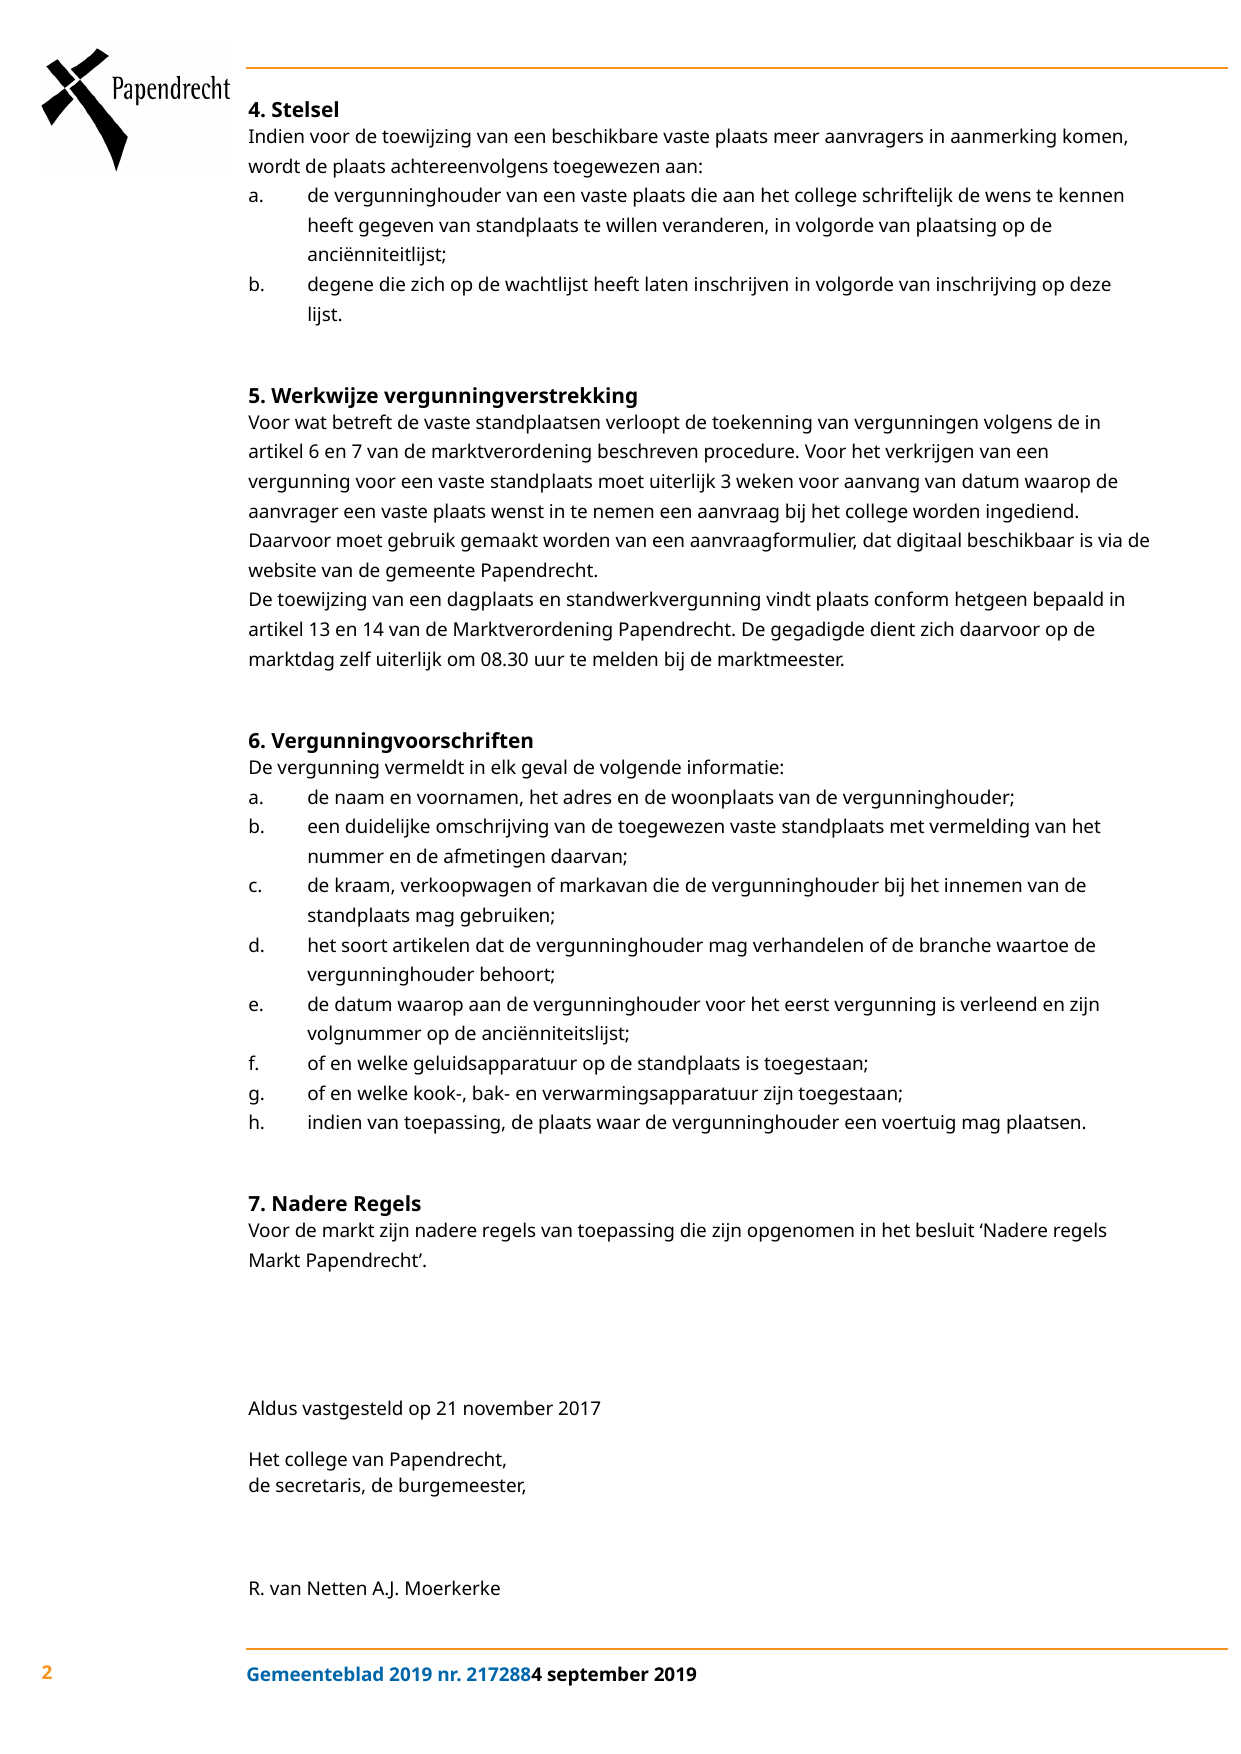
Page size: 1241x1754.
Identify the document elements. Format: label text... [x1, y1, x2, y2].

picture [41, 47, 231, 172]
list de datum waarop aan de vergunninghouder voor het eerst vergunning is verleend en zijn volgnummer op de anciënniteitslijst; [248, 991, 1152, 1046]
list indien van toepassing, de plaats waar de vergunninghouder een voertuig mag plaatsen. [248, 1109, 1152, 1135]
text 6. Vergunningvoorschriften [248, 726, 1152, 754]
text 4. Stelsel [248, 95, 1152, 123]
list de kraam, verkoopwagen of markavan die de vergunninghouder bij het innemen van de standplaats mag gebruiken; [248, 873, 1152, 928]
text de secretaris, de burgemeester, [248, 1472, 1152, 1498]
text Indien voor de toewijzing van een beschikbare vaste plaats meer aanvragers in aanmerking komen, wordt de plaats achtereenvolgens toegewezen aan: [248, 123, 1152, 178]
list of en welke kook-, bak- en verwarmingsapparatuur zijn toegestaan; [248, 1080, 1152, 1105]
text 5. Werkwijze vergunningverstrekking [248, 381, 1152, 409]
list of en welke geluidsapparatuur op de standplaats is toegestaan; [248, 1050, 1152, 1076]
text Het college van Papendrecht, [248, 1447, 1152, 1472]
list een duidelijke omschrijving van de toegewezen vaste standplaats met vermelding van het nummer en de afmetingen daarvan; [248, 813, 1152, 869]
text Voor de markt zijn nadere regels van toepassing die zijn opgenomen in het besluit ‘Nadere regels Markt Papendrecht’. [248, 1218, 1152, 1273]
list de naam en voornamen, het adres en de woonplaats van de vergunninghouder; [248, 784, 1152, 809]
list het soort artikelen dat de vergunninghouder mag verhandelen of de branche waartoe de vergunninghouder behoort; [248, 932, 1152, 987]
text De vergunning vermeldt in elk geval de volgende informatie: [248, 754, 1152, 780]
text De toewijzing van een dagplaats en standwerkvergunning vindt plaats conform hetgeen bepaald in artikel 13 en 14 van de Marktverordening Papendrecht. De gegadigde dient zich daarvoor op de marktdag zelf uiterlijk om 08.30 uur te melden bij de marktmeester. [248, 587, 1152, 672]
text Aldus vastgesteld op 21 november 2017 [248, 1395, 1152, 1421]
text Voor wat betreft de vaste standplaatsen verloopt de toekenning van vergunningen volgens de in artikel 6 en 7 van de marktverordening beschreven procedure. Voor het verkrijgen van een vergunning voor een vaste standplaats moet uiterlijk 3 weken voor aanvang van datum waarop de aanvrager een vaste plaats wenst in te nemen een aanvraag bij het college worden ingediend. Daarvoor moet gebruik gemaakt worden van een aanvraagformulier, dat digitaal beschikbaar is via de website van de gemeente Papendrecht. [248, 409, 1152, 583]
list de vergunninghouder van een vaste plaats die aan het college schriftelijk de wens te kennen heeft gegeven van standplaats te willen veranderen, in volgorde van plaatsing op de anciënniteitlijst; [248, 182, 1152, 267]
text R. van Netten A.J. Moerkerke [248, 1575, 1152, 1601]
list degene die zich op de wachtlijst heeft laten inschrijven in volgorde van inschrijving op deze lijst. [248, 271, 1152, 326]
text 7. Nadere Regels [248, 1189, 1152, 1218]
